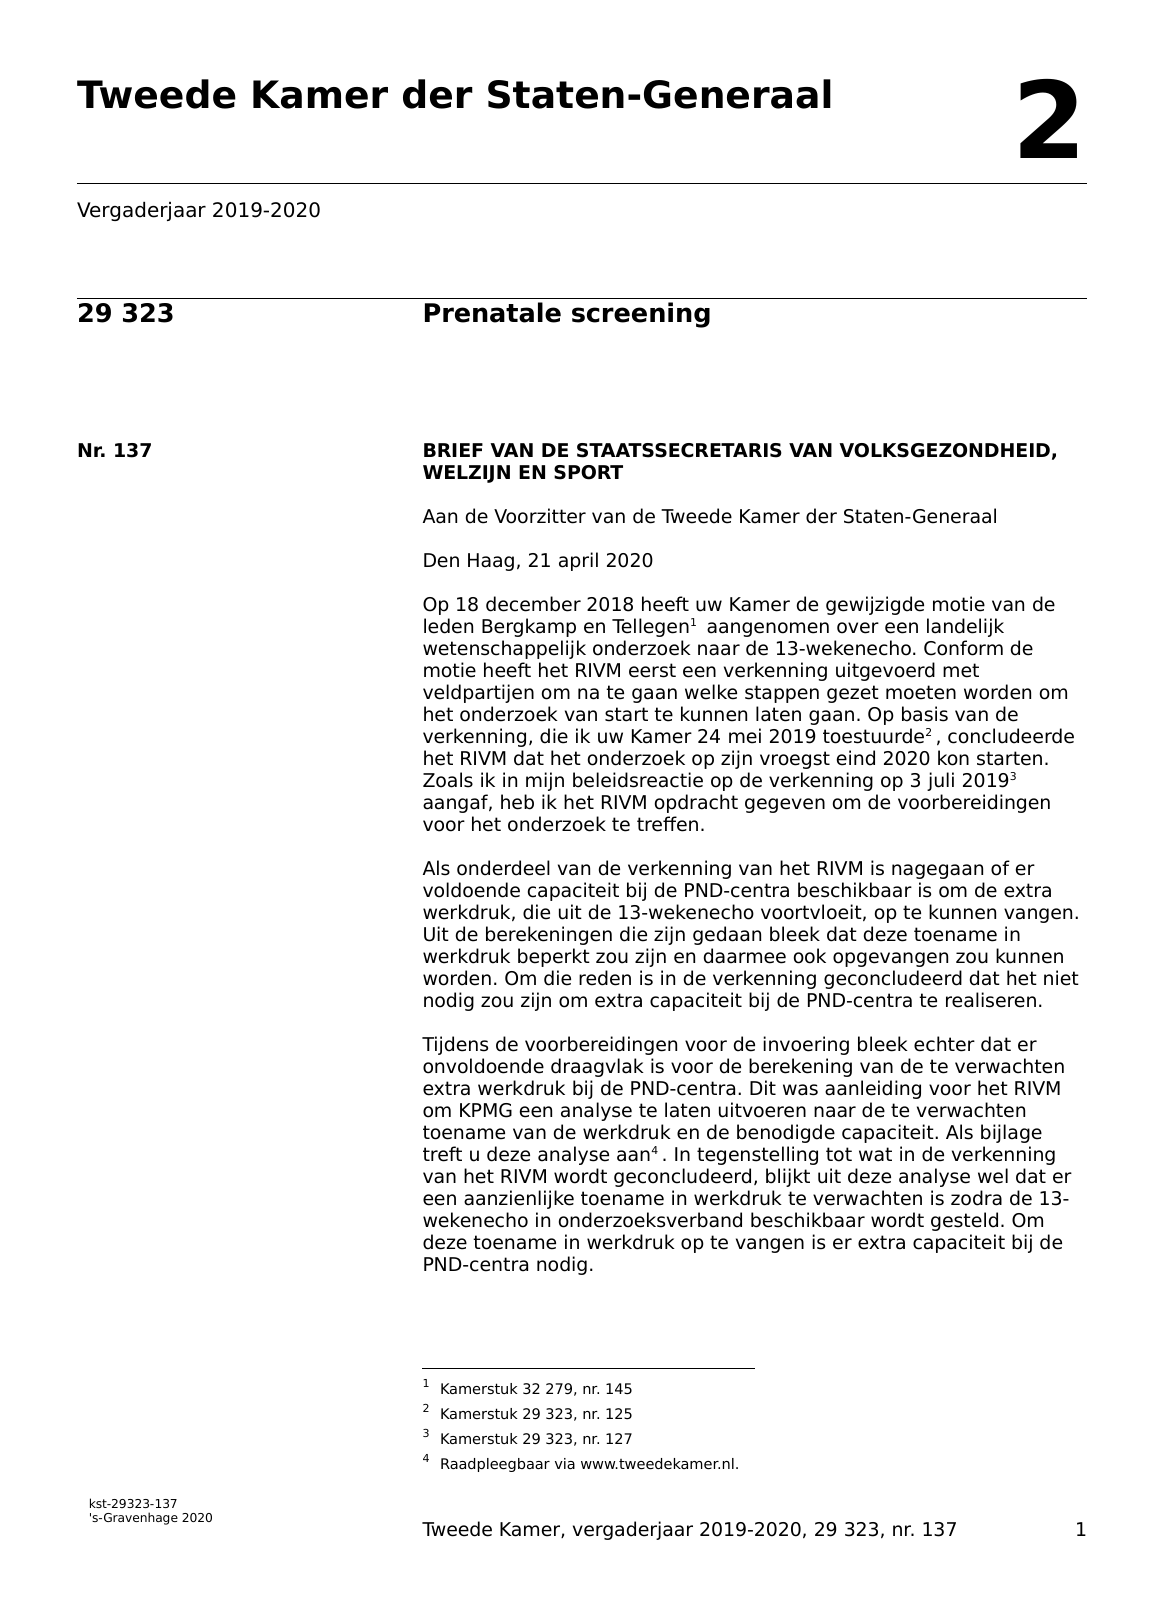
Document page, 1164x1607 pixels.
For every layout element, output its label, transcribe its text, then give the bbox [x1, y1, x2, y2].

text Aan de Voorzitter van de Tweede Kamer der Staten-Generaal [422, 506, 1087, 528]
text Tijdens de voorbereidingen voor de invoering bleek echter dat er onvoldoende draagvlak is voor de berekening van de te verwachten extra werkdruk bij de PND-centra. Dit was aanleiding voor het RIVM om KPMG een analyse te laten uitvoeren naar de te verwachten toename van de werkdruk en de benodigde capaciteit. Als bijlage treft u deze analyse aan. In tegenstelling tot wat in de verkenning van het RIVM wordt geconcludeerd, blijkt uit deze analyse wel dat er een aanzienlijke toename in werkdruk te verwachten is zodra de 13-wekenecho in onderzoeksverband beschikbaar wordt gesteld. Om deze toename in werkdruk op te vangen is er extra capaciteit bij de PND-centra nodig. [422, 1034, 1087, 1276]
text Den Haag, 21 april 2020 [422, 550, 1087, 572]
text kst-29323-137 [88, 1497, 323, 1511]
text Kamerstuk 32 279, nr. 145 [422, 1377, 1087, 1399]
text Op 18 december 2018 heeft uw Kamer de gewijzigde motie van de leden Bergkamp en Tellegen aangenomen over een landelijk wetenschappelijk onderzoek naar de 13-wekenecho. Conform de motie heeft het RIVM eerst een verkenning uitgevoerd met veldpartijen om na te gaan welke stappen gezet moeten worden om het onderzoek van start te kunnen laten gaan. Op basis van de verkenning, die ik uw Kamer 24 mei 2019 toestuurde, concludeerde het RIVM dat het onderzoek op zijn vroegst eind 2020 kon starten. Zoals ik in mijn beleidsreactie op de verkenning op 3 juli 2019 aangaf, heb ik het RIVM opdracht gegeven om de voorbereidingen voor het onderzoek te treffen. [422, 594, 1087, 836]
text Kamerstuk 29 323, nr. 125 [422, 1402, 1087, 1424]
text 's-Gravenhage 2020 [88, 1511, 323, 1525]
text Raadpleegbaar via www.tweedekamer.nl. [422, 1452, 1087, 1474]
subtitle Nr. 137 BRIEF VAN DE STAATSSECRETARIS VAN VOLKSGEZONDHEID, WELZIJN EN SPORT [77, 440, 1087, 484]
text Kamerstuk 29 323, nr. 127 [422, 1427, 1087, 1449]
subtitle 29 323 Prenatale screening [77, 299, 1087, 329]
table_header Tweede Kamer der Staten-Generaal [77, 59, 886, 183]
table_header 2 [886, 59, 1087, 183]
table_cell Vergaderjaar 2019-2020 [77, 184, 1087, 298]
text Als onderdeel van de verkenning van het RIVM is nagegaan of er voldoende capaciteit bij de PND-centra beschikbaar is om de extra werkdruk, die uit de 13-wekenecho voortvloeit, op te kunnen vangen. Uit de berekeningen die zijn gedaan bleek dat deze toename in werkdruk beperkt zou zijn en daarmee ook opgevangen zou kunnen worden. Om die reden is in de verkenning geconcludeerd dat het niet nodig zou zijn om extra capaciteit bij de PND-centra te realiseren. [422, 858, 1087, 1012]
